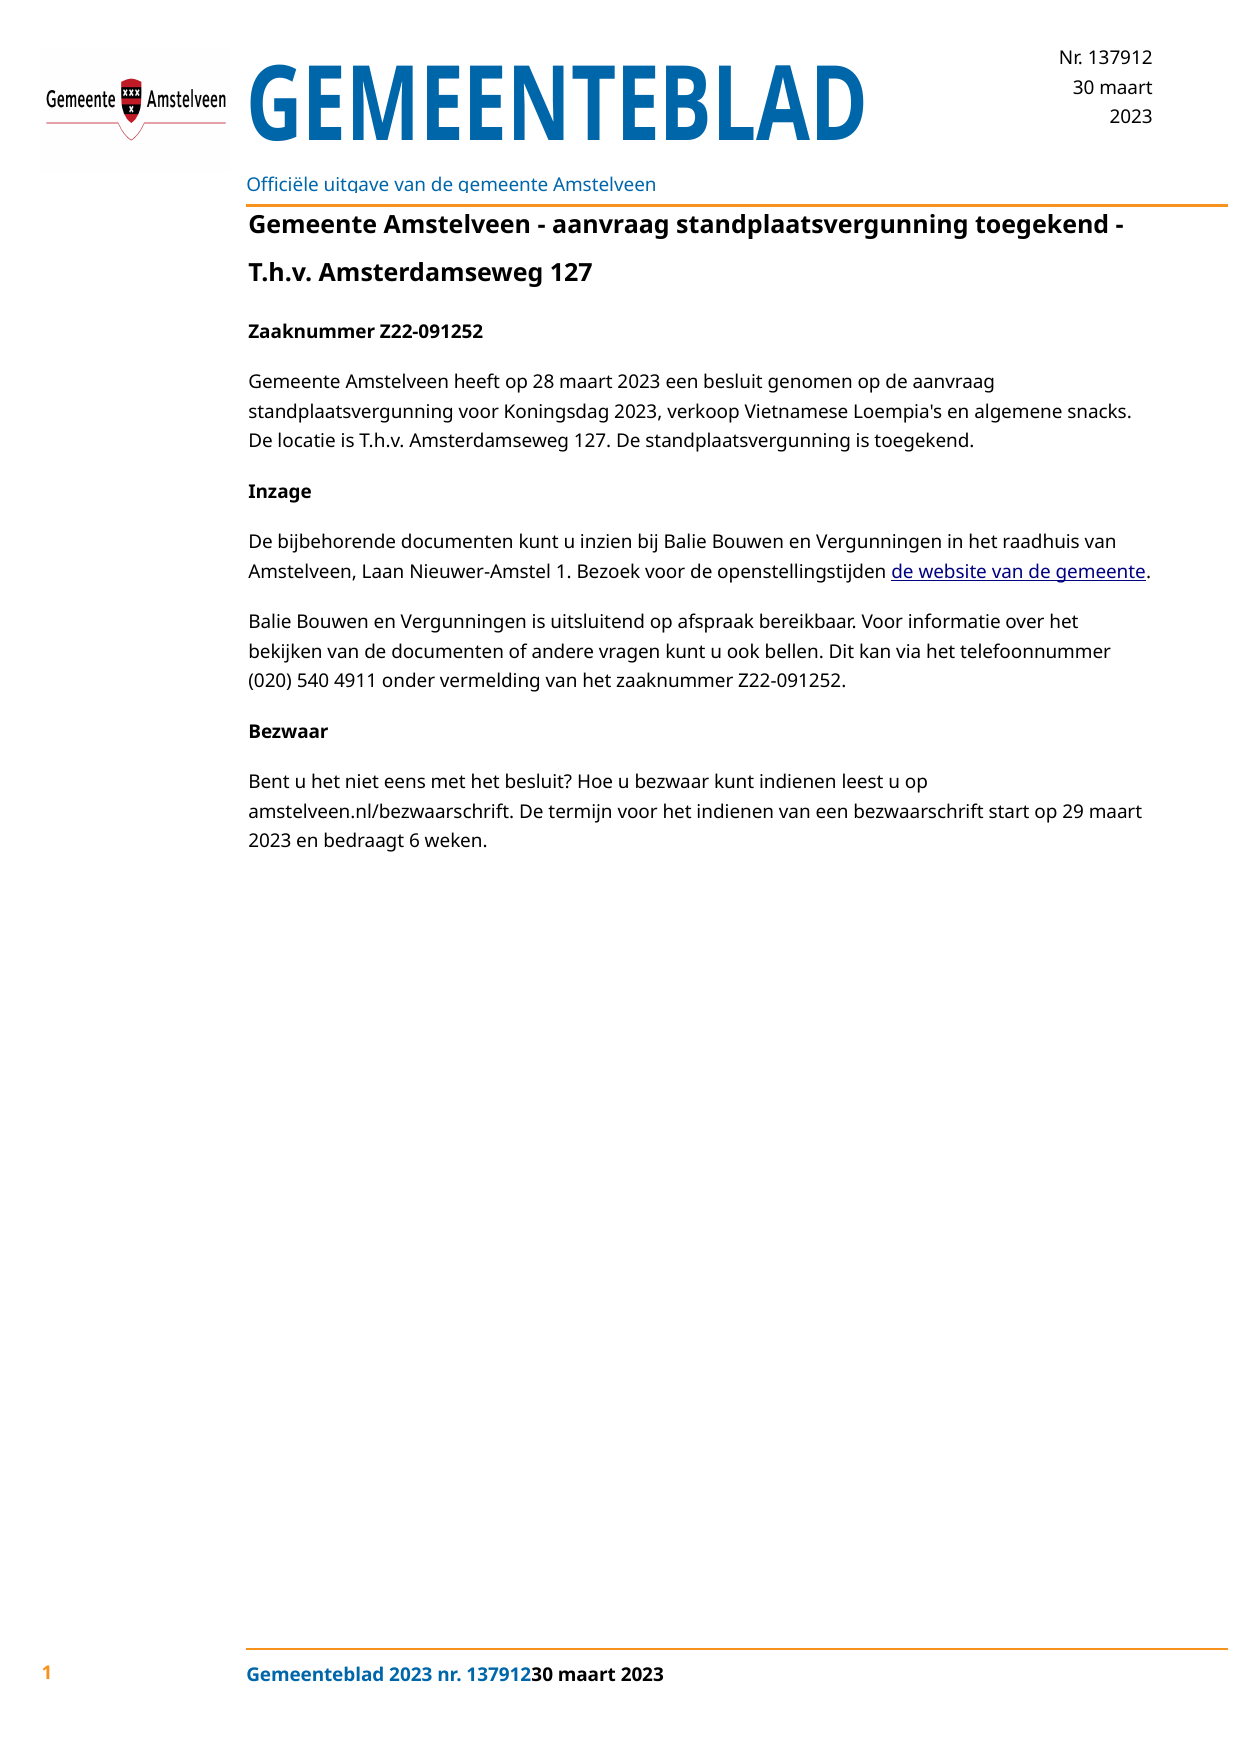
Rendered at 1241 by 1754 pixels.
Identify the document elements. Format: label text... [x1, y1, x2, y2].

text Zaaknummer Z22-091252 [248, 318, 1152, 344]
text Gemeente Amstelveen - aanvraag standplaatsvergunning toegekend - T.h.v. Amsterdamseweg 127 [248, 207, 1152, 288]
picture [41, 47, 231, 172]
text Bezwaar [248, 718, 1152, 744]
text De bijbehorende documenten kunt u inzien bij Balie Bouwen en Vergunningen in het raadhuis van Amstelveen, Laan Nieuwer-Amstel 1. Bezoek voor de openstellingstijden de website van de gemeente. [248, 528, 1152, 584]
text Balie Bouwen en Vergunningen is uitsluitend op afspraak bereikbaar. Voor informatie over het bekijken van de documenten of andere vragen kunt u ook bellen. Dit kan via het telefoonnummer (020) 540 4911 onder vermelding van het zaaknummer Z22-091252. [248, 608, 1152, 693]
text Inzage [248, 478, 1152, 504]
text Bent u het niet eens met het besluit? Hoe u bezwaar kunt indienen leest u op amstelveen.nl/bezwaarschrift. De termijn voor het indienen van een bezwaarschrift start op 29 maart 2023 en bedraagt 6 weken. [248, 768, 1152, 853]
text Gemeente Amstelveen heeft op 28 maart 2023 een besluit genomen op de aanvraag standplaatsvergunning voor Koningsdag 2023, verkoop Vietnamese Loempia's en algemene snacks. De locatie is T.h.v. Amsterdamseweg 127. De standplaatsvergunning is toegekend. [248, 368, 1152, 453]
